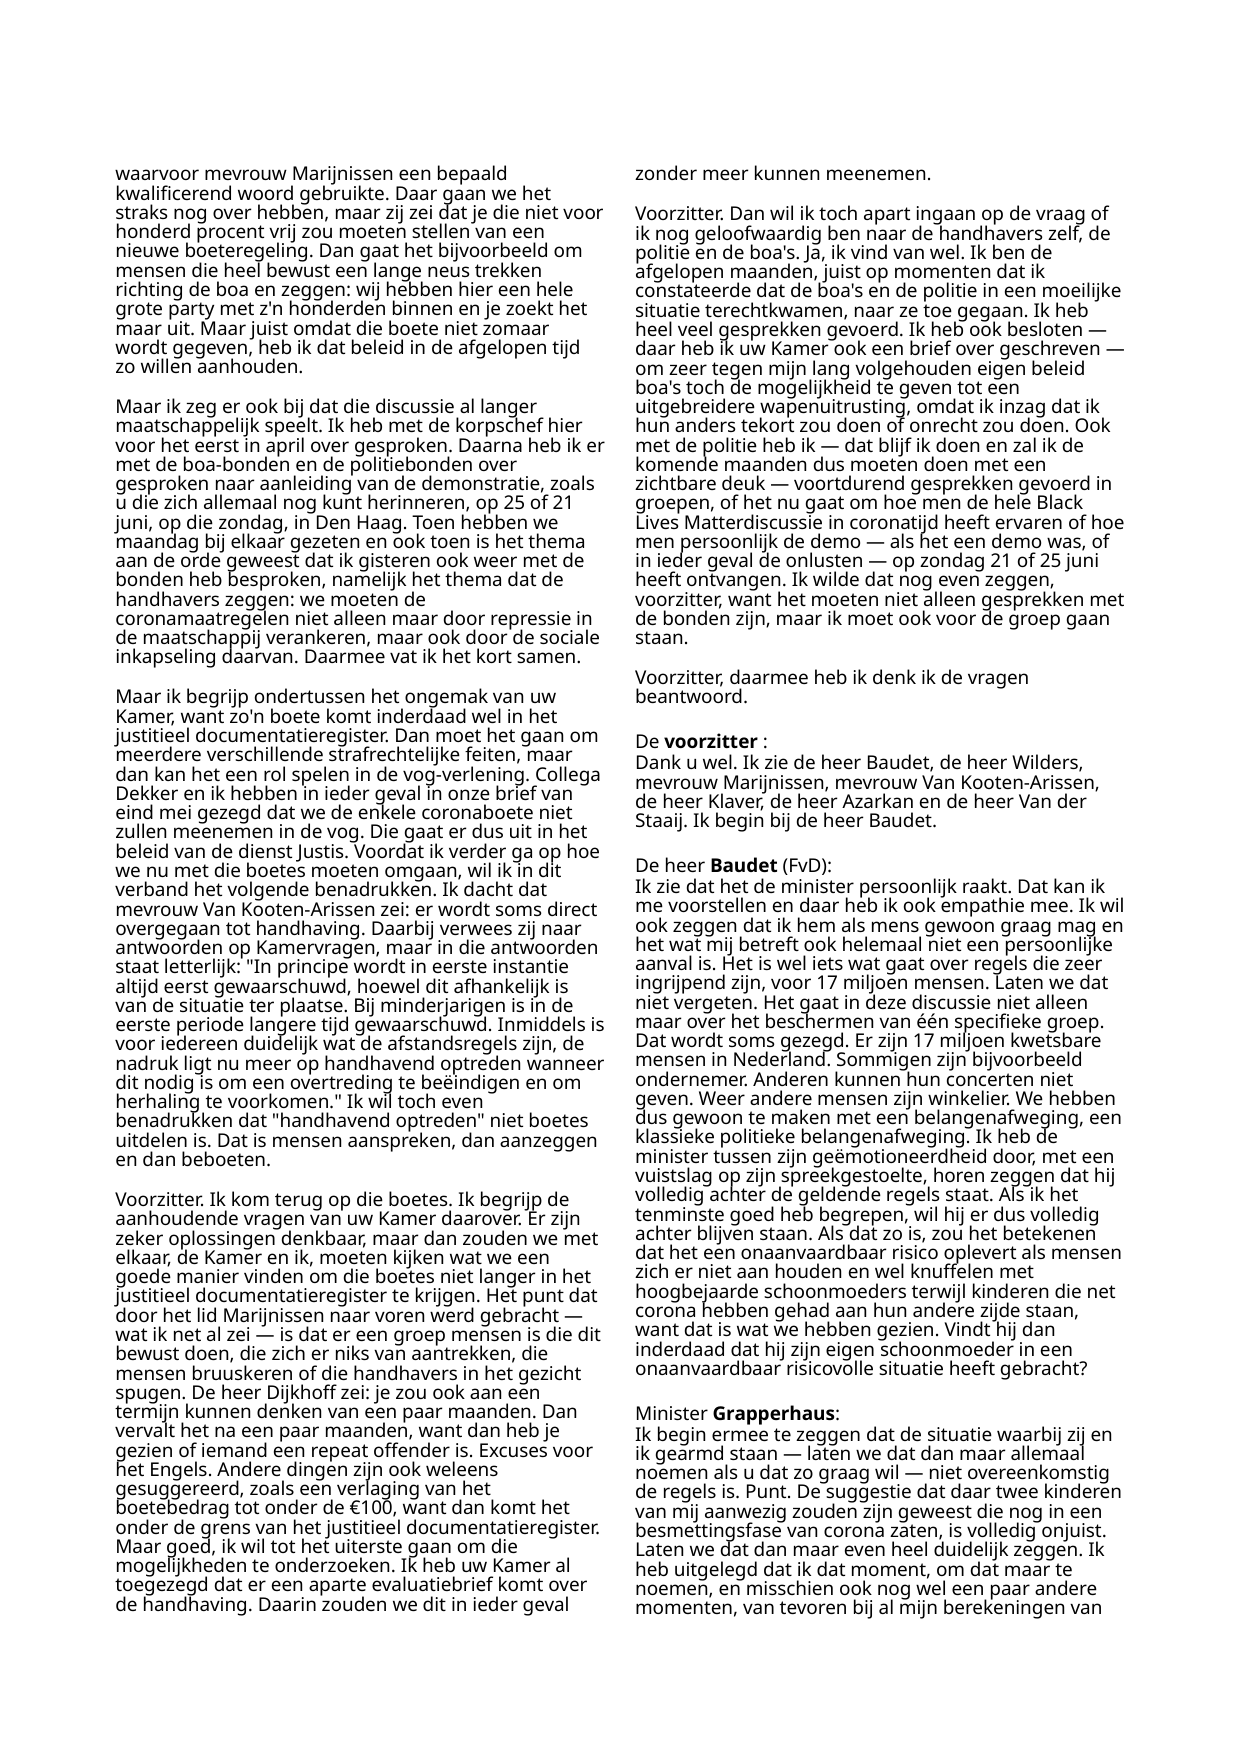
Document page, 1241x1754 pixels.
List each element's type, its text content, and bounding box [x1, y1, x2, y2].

text Dank u wel. Ik zie de heer Baudet, de heer Wilders, mevrouw Marijnissen, mevrouw Van Kooten-Arissen, de heer Klaver, de heer Azarkan en de heer Van der Staaij. Ik begin bij de heer Baudet. [635, 754, 1125, 831]
text Minister Grapperhaus: [635, 1400, 1125, 1426]
text De heer Baudet (FvD): [635, 852, 1125, 878]
text Voorzitter. Dan wil ik toch apart ingaan op de vraag of ik nog geloofwaardig ben naar de handhavers zelf, de politie en de boa's. Ja, ik vind van wel. Ik ben de afgelopen maanden, juist op momenten dat ik constateerde dat de boa's en de politie in een moeilijke situatie terechtkwamen, naar ze toe gegaan. Ik heb heel veel gesprekken gevoerd. Ik heb ook besloten — daar heb ik uw Kamer ook een brief over geschreven — om zeer tegen mijn lang volgehouden eigen beleid boa's toch de mogelijkheid te geven tot een uitgebreidere wapenuitrusting, omdat ik inzag dat ik hun anders tekort zou doen of onrecht zou doen. Ook met de politie heb ik — dat blijf ik doen en zal ik de komende maanden dus moeten doen met een zichtbare deuk — voortdurend gesprekken gevoerd in groepen, of het nu gaat om hoe men de hele Black Lives Matterdiscussie in coronatijd heeft ervaren of hoe men persoonlijk de demo — als het een demo was, of in ieder geval de onlusten — op zondag 21 of 25 juni heeft ontvangen. Ik wilde dat nog even zeggen, voorzitter, want het moeten niet alleen gesprekken met de bonden zijn, maar ik moet ook voor de groep gaan staan. [635, 205, 1125, 648]
text Maar ik zeg er ook bij dat die discussie al langer maatschappelijk speelt. Ik heb met de korpschef hier voor het eerst in april over gesproken. Daarna heb ik er met de boa-bonden en de politiebonden over gesproken naar aanleiding van de demonstratie, zoals u die zich allemaal nog kunt herinneren, op 25 of 21 juni, op die zondag, in Den Haag. Toen hebben we maandag bij elkaar gezeten en ook toen is het thema aan de orde geweest dat ik gisteren ook weer met de bonden heb besproken, namelijk het thema dat de handhavers zeggen: we moeten de coronamaatregelen niet alleen maar door repressie in de maatschappij verankeren, maar ook door de sociale inkapseling daarvan. Daarmee vat ik het kort samen. [115, 398, 605, 668]
text waarvoor mevrouw Marijnissen een bepaald kwalificerend woord gebruikte. Daar gaan we het straks nog over hebben, maar zij zei dat je die niet voor honderd procent vrij zou moeten stellen van een nieuwe boeteregeling. Dan gaat het bijvoorbeeld om mensen die heel bewust een lange neus trekken richting de boa en zeggen: wij hebben hier een hele grote party met z'n honderden binnen en je zoekt het maar uit. Maar juist omdat die boete niet zomaar wordt gegeven, heb ik dat beleid in de afgelopen tijd zo willen aanhouden. [115, 165, 605, 377]
text Voorzitter. Ik kom terug op die boetes. Ik begrijp de aanhoudende vragen van uw Kamer daarover. Er zijn zeker oplossingen denkbaar, maar dan zouden we met elkaar, de Kamer en ik, moeten kijken wat we een goede manier vinden om die boetes niet langer in het justitieel documentatieregister te krijgen. Het punt dat door het lid Marijnissen naar voren werd gebracht — wat ik net al zei — is dat er een groep mensen is die dit bewust doen, die zich er niks van aantrekken, die mensen bruuskeren of die handhavers in het gezicht spugen. De heer Dijkhoff zei: je zou ook aan een termijn kunnen denken van een paar maanden. Dan vervalt het na een paar maanden, want dan heb je gezien of iemand een repeat offender is. Excuses voor het Engels. Andere dingen zijn ook weleens gesuggereerd, zoals een verlaging van het boetebedrag tot onder de €100, want dan komt het onder de grens van het justitieel documentatieregister. Maar goed, ik wil tot het uiterste gaan om die mogelijkheden te onderzoeken. Ik heb uw Kamer al toegezegd dat er een aparte evaluatiebrief komt over de handhaving. Daarin zouden we dit in ieder geval [115, 1191, 605, 1615]
text Maar ik begrijp ondertussen het ongemak van uw Kamer, want zo'n boete komt inderdaad wel in het justitieel documentatieregister. Dan moet het gaan om meerdere verschillende strafrechtelijke feiten, maar dan kan het een rol spelen in de vog-verlening. Collega Dekker en ik hebben in ieder geval in onze brief van eind mei gezegd dat we de enkele coronaboete niet zullen meenemen in de vog. Die gaat er dus uit in het beleid van de dienst Justis. Voordat ik verder ga op hoe we nu met die boetes moeten omgaan, wil ik in dit verband het volgende benadrukken. Ik dacht dat mevrouw Van Kooten-Arissen zei: er wordt soms direct overgegaan tot handhaving. Daarbij verwees zij naar antwoorden op Kamervragen, maar in die antwoorden staat letterlijk: "In principe wordt in eerste instantie altijd eerst gewaarschuwd, hoewel dit afhankelijk is van de situatie ter plaatse. Bij minderjarigen is in de eerste periode langere tijd gewaarschuwd. Inmiddels is voor iedereen duidelijk wat de afstandsregels zijn, de nadruk ligt nu meer op handhavend optreden wanneer dit nodig is om een overtreding te beëindigen en om herhaling te voorkomen." Ik wil toch even benadrukken dat "handhavend optreden" niet boetes uitdelen is. Dat is mensen aanspreken, dan aanzeggen en dan beboeten. [115, 688, 605, 1170]
text Ik zie dat het de minister persoonlijk raakt. Dat kan ik me voorstellen en daar heb ik ook empathie mee. Ik wil ook zeggen dat ik hem als mens gewoon graag mag en het wat mij betreft ook helemaal niet een persoonlijke aanval is. Het is wel iets wat gaat over regels die zeer ingrijpend zijn, voor 17 miljoen mensen. Laten we dat niet vergeten. Het gaat in deze discussie niet alleen maar over het beschermen van één specifieke groep. Dat wordt soms gezegd. Er zijn 17 miljoen kwetsbare mensen in Nederland. Sommigen zijn bijvoorbeeld ondernemer. Anderen kunnen hun concerten niet geven. Weer andere mensen zijn winkelier. We hebben dus gewoon te maken met een belangenafweging, een klassieke politieke belangenafweging. Ik heb de minister tussen zijn geëmotioneerdheid door, met een vuistslag op zijn spreekgestoelte, horen zeggen dat hij volledig achter de geldende regels staat. Als ik het tenminste goed heb begrepen, wil hij er dus volledig achter blijven staan. Als dat zo is, zou het betekenen dat het een onaanvaardbaar risico oplevert als mensen zich er niet aan houden en wel knuffelen met hoogbejaarde schoonmoeders terwijl kinderen die net corona hebben gehad aan hun andere zijde staan, want dat is wat we hebben gezien. Vindt hij dan inderdaad dat hij zijn eigen schoonmoeder in een onaanvaardbaar risicovolle situatie heeft gebracht? [635, 878, 1125, 1379]
text zonder meer kunnen meenemen. [635, 165, 1125, 184]
text Voorzitter, daarmee heb ik denk ik de vragen beantwoord. [635, 669, 1125, 708]
text De voorzitter : [635, 729, 1125, 754]
text Ik begin ermee te zeggen dat de situatie waarbij zij en ik gearmd staan — laten we dat dan maar allemaal noemen als u dat zo graag wil — niet overeenkomstig de regels is. Punt. De suggestie dat daar twee kinderen van mij aanwezig zouden zijn geweest die nog in een besmettingsfase van corona zaten, is volledig onjuist. Laten we dat dan maar even heel duidelijk zeggen. Ik heb uitgelegd dat ik dat moment, om dat maar te noemen, en misschien ook nog wel een paar andere momenten, van tevoren bij al mijn berekeningen van [635, 1426, 1125, 1618]
